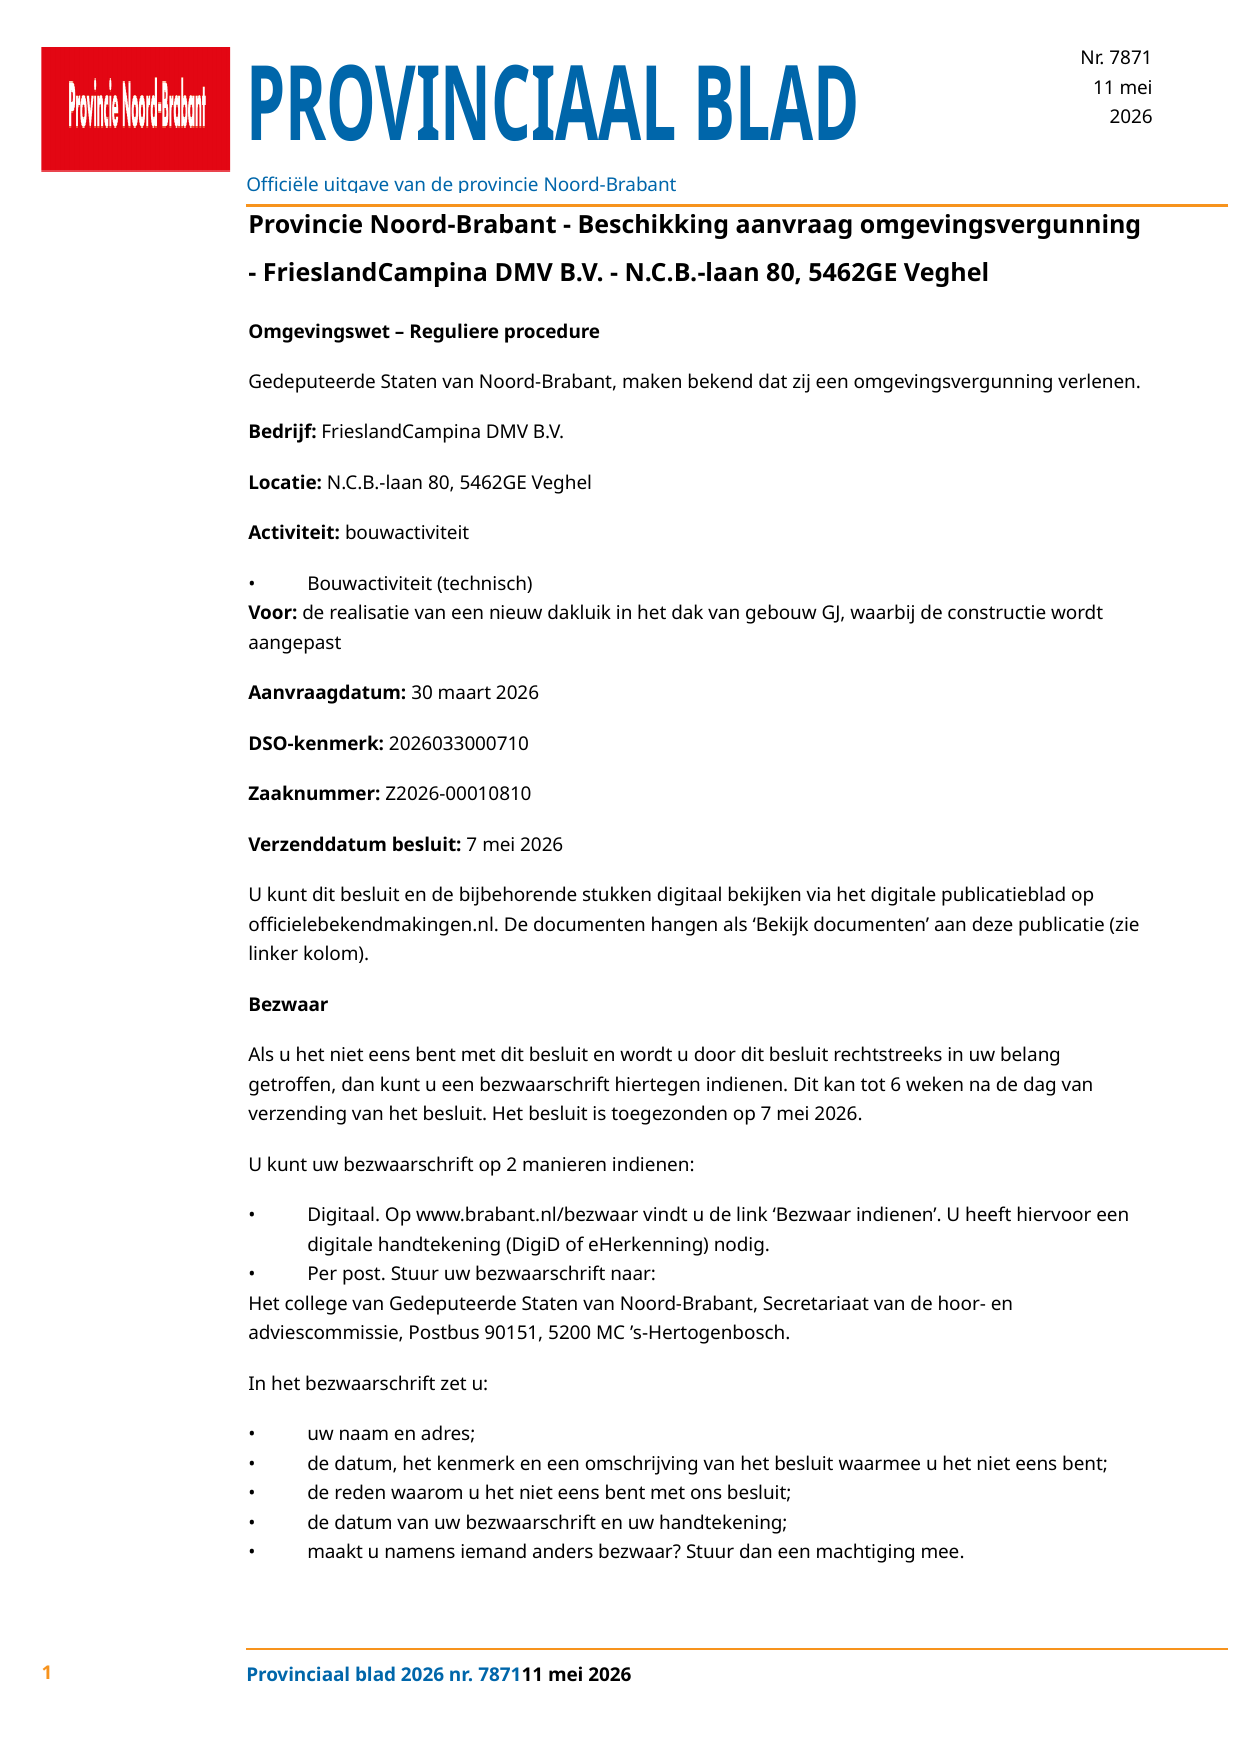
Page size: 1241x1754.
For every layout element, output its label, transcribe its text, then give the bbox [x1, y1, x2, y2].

text U kunt uw bezwaarschrift op 2 manieren indienen: [248, 1151, 1152, 1177]
text Aanvraagdatum: 30 maart 2026 [248, 679, 1152, 705]
list Bouwactiviteit (technisch) [248, 570, 1152, 596]
text In het bezwaarschrift zet u: [248, 1370, 1152, 1396]
text Activiteit: bouwactiviteit [248, 519, 1152, 545]
text Bezwaar [248, 991, 1152, 1017]
text Omgevingswet – Reguliere procedure [248, 318, 1152, 344]
list de datum van uw bezwaarschrift en uw handtekening; [248, 1509, 1152, 1535]
text Zaaknummer: Z2026-00010810 [248, 780, 1152, 806]
text Als u het niet eens bent met dit besluit en wordt u door dit besluit rechtstreeks in uw belang getroffen, dan kunt u een bezwaarschrift hiertegen indienen. Dit kan tot 6 weken na de dag van verzending van het besluit. Het besluit is toegezonden op 7 mei 2026. [248, 1041, 1152, 1126]
text U kunt dit besluit en de bijbehorende stukken digitaal bekijken via het digitale publicatieblad op officielebekendmakingen.nl. De documenten hangen als ‘Bekijk documenten’ aan deze publicatie (zie linker kolom). [248, 881, 1152, 966]
list de datum, het kenmerk en een omschrijving van het besluit waarmee u het niet eens bent; [248, 1450, 1152, 1476]
text DSO-kenmerk: 2026033000710 [248, 730, 1152, 756]
list Per post. Stuur uw bezwaarschrift naar: [248, 1260, 1152, 1286]
text Locatie: N.C.B.-laan 80, 5462GE Veghel [248, 469, 1152, 495]
text Verzenddatum besluit: 7 mei 2026 [248, 831, 1152, 857]
text Voor: de realisatie van een nieuw dakluik in het dak van gebouw GJ, waarbij de constructie wordt aangepast [248, 599, 1152, 655]
text Provincie Noord-Brabant - Beschikking aanvraag omgevingsvergunning - FrieslandCampina DMV B.V. - N.C.B.-laan 80, 5462GE Veghel [248, 207, 1152, 288]
list de reden waarom u het niet eens bent met ons besluit; [248, 1479, 1152, 1505]
text Bedrijf: FrieslandCampina DMV B.V. [248, 419, 1152, 444]
list uw naam en adres; [248, 1420, 1152, 1446]
picture [41, 47, 231, 172]
text Het college van Gedeputeerde Staten van Noord-Brabant, Secretariaat van de hoor- en adviescommissie, Postbus 90151, 5200 MC ’s‑Hertogenbosch. [248, 1290, 1152, 1345]
text Gedeputeerde Staten van Noord-Brabant, maken bekend dat zij een omgevingsvergunning verlenen. [248, 368, 1152, 394]
list Digitaal. Op www.brabant.nl/bezwaar vindt u de link ‘Bezwaar indienen’. U heeft hiervoor een digitale handtekening (DigiD of eHerkenning) nodig. [248, 1201, 1152, 1257]
list maakt u namens iemand anders bezwaar? Stuur dan een machtiging mee. [248, 1539, 1152, 1564]
